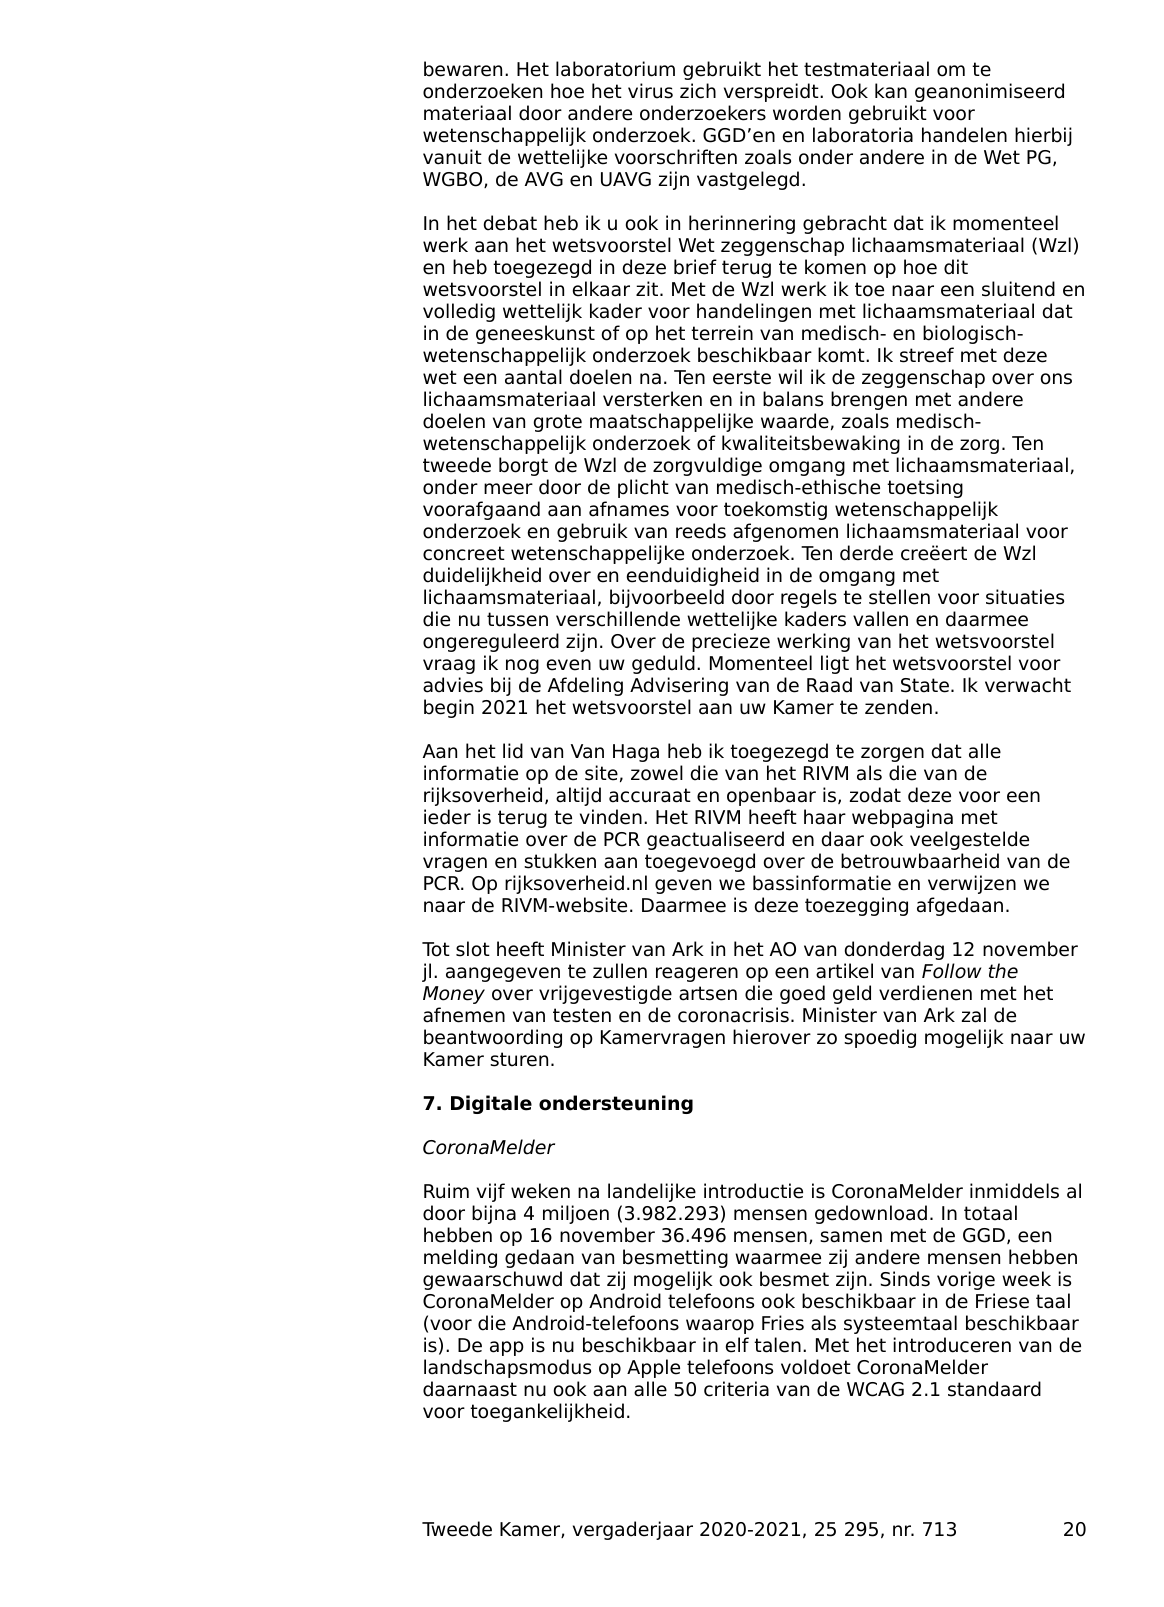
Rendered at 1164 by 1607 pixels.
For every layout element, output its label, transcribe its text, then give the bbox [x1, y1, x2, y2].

subtitle CoronaMelder [422, 1137, 1087, 1159]
text Ruim vijf weken na landelijke introductie is CoronaMelder inmiddels al door bijna 4 miljoen (3.982.293) mensen gedownload. In totaal hebben op 16 november 36.496 mensen, samen met de GGD, een melding gedaan van besmetting waarmee zij andere mensen hebben gewaarschuwd dat zij mogelijk ook besmet zijn. Sinds vorige week is CoronaMelder op Android telefoons ook beschikbaar in de Friese taal (voor die Android-telefoons waarop Fries als systeemtaal beschikbaar is). De app is nu beschikbaar in elf talen. Met het introduceren van de landschapsmodus op Apple telefoons voldoet CoronaMelder daarnaast nu ook aan alle 50 criteria van de WCAG 2.1 standaard voor toegankelijkheid. [422, 1181, 1087, 1423]
subtitle 7. Digitale ondersteuning [422, 1093, 1087, 1115]
text Aan het lid van Van Haga heb ik toegezegd te zorgen dat alle informatie op de site, zowel die van het RIVM als die van de rijksoverheid, altijd accuraat en openbaar is, zodat deze voor een ieder is terug te vinden. Het RIVM heeft haar webpagina met informatie over de PCR geactualiseerd en daar ook veelgestelde vragen en stukken aan toegevoegd over de betrouwbaarheid van de PCR. Op rijksoverheid.nl geven we bassinformatie en verwijzen we naar de RIVM-website. Daarmee is deze toezegging afgedaan. [422, 741, 1087, 917]
text In het debat heb ik u ook in herinnering gebracht dat ik momenteel werk aan het wetsvoorstel Wet zeggenschap lichaamsmateriaal (Wzl) en heb toegezegd in deze brief terug te komen op hoe dit wetsvoorstel in elkaar zit. Met de Wzl werk ik toe naar een sluitend en volledig wettelijk kader voor handelingen met lichaamsmateriaal dat in de geneeskunst of op het terrein van medisch- en biologisch-wetenschappelijk onderzoek beschikbaar komt. Ik streef met deze wet een aantal doelen na. Ten eerste wil ik de zeggenschap over ons lichaamsmateriaal versterken en in balans brengen met andere doelen van grote maatschappelijke waarde, zoals medisch-wetenschappelijk onderzoek of kwaliteitsbewaking in de zorg. Ten tweede borgt de Wzl de zorgvuldige omgang met lichaamsmateriaal, onder meer door de plicht van medisch-ethische toetsing voorafgaand aan afnames voor toekomstig wetenschappelijk onderzoek en gebruik van reeds afgenomen lichaamsmateriaal voor concreet wetenschappelijke onderzoek. Ten derde creëert de Wzl duidelijkheid over en eenduidigheid in de omgang met lichaamsmateriaal, bijvoorbeeld door regels te stellen voor situaties die nu tussen verschillende wettelijke kaders vallen en daarmee ongereguleerd zijn. Over de precieze werking van het wetsvoorstel vraag ik nog even uw geduld. Momenteel ligt het wetsvoorstel voor advies bij de Afdeling Advisering van de Raad van State. Ik verwacht begin 2021 het wetsvoorstel aan uw Kamer te zenden. [422, 213, 1087, 719]
text bewaren. Het laboratorium gebruikt het testmateriaal om te onderzoeken hoe het virus zich verspreidt. Ook kan geanonimiseerd materiaal door andere onderzoekers worden gebruikt voor wetenschappelijk onderzoek. GGD’en en laboratoria handelen hierbij vanuit de wettelijke voorschriften zoals onder andere in de Wet PG, WGBO, de AVG en UAVG zijn vastgelegd. [422, 59, 1087, 191]
text Tot slot heeft Minister van Ark in het AO van donderdag 12 november jl. aangegeven te zullen reageren op een artikel van Follow the Money over vrijgevestigde artsen die goed geld verdienen met het afnemen van testen en de coronacrisis. Minister van Ark zal de beantwoording op Kamervragen hierover zo spoedig mogelijk naar uw Kamer sturen. [422, 939, 1087, 1071]
